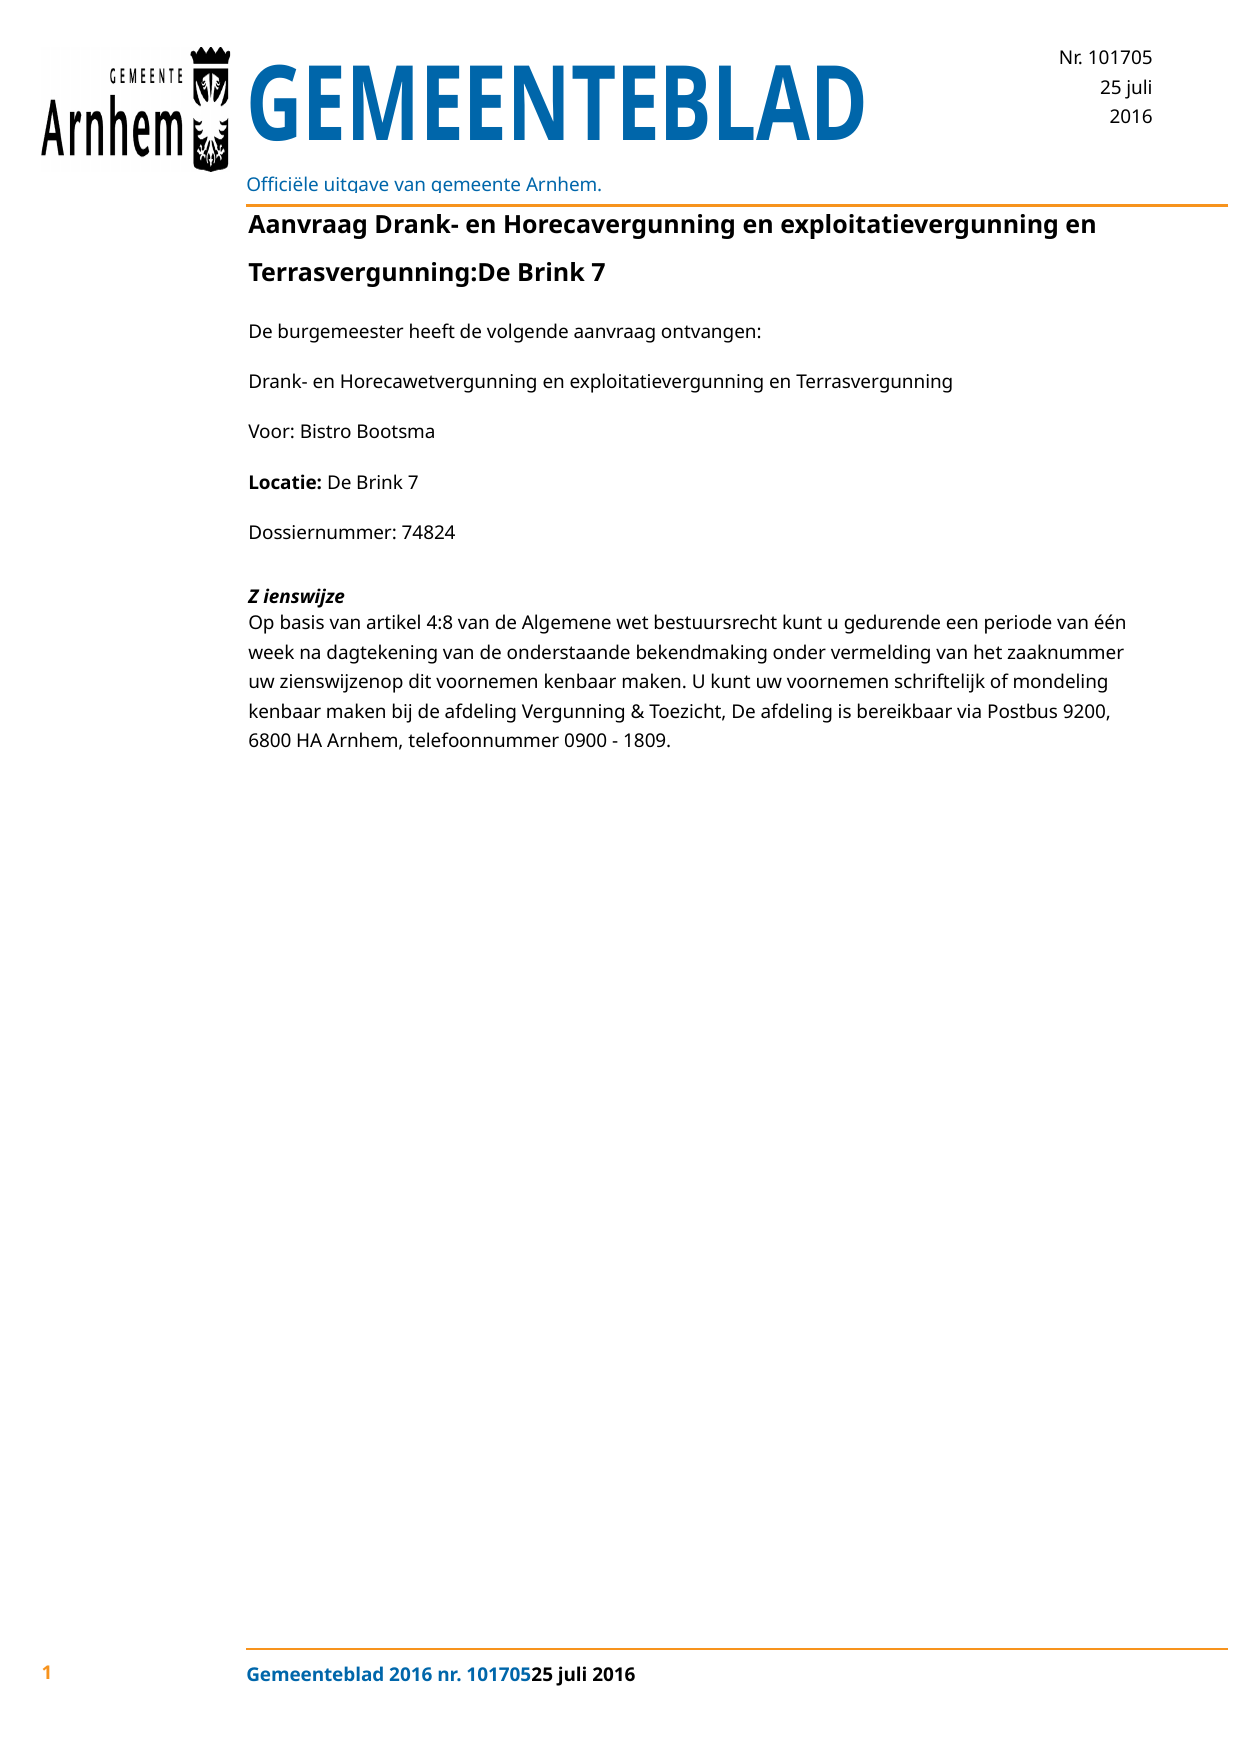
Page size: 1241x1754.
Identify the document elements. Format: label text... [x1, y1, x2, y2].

picture [41, 47, 231, 172]
text Voor: Bistro Bootsma [248, 419, 1152, 444]
text De burgemeester heeft de volgende aanvraag ontvangen: [248, 318, 1152, 344]
text Dossiernummer: 74824 [248, 519, 1152, 545]
text Op basis van artikel 4:8 van de Algemene wet bestuursrecht kunt u gedurende een periode van één week na dagtekening van de onderstaande bekendmaking onder vermelding van het zaaknummer uw zienswijzenop dit voornemen kenbaar maken. U kunt uw voornemen schriftelijk of mondeling kenbaar maken bij de afdeling Vergunning & Toezicht, De afdeling is bereikbaar via Postbus 9200, 6800 HA Arnhem, telefoonnummer 0900 - 1809. [248, 609, 1152, 753]
text Locatie: De Brink 7 [248, 469, 1152, 495]
text Aanvraag Drank- en Horecavergunning en exploitatievergunning en Terrasvergunning:De Brink 7 [248, 207, 1152, 288]
text Z ienswijze [248, 583, 1152, 609]
text Drank- en Horecawetvergunning en exploitatievergunning en Terrasvergunning [248, 368, 1152, 394]
